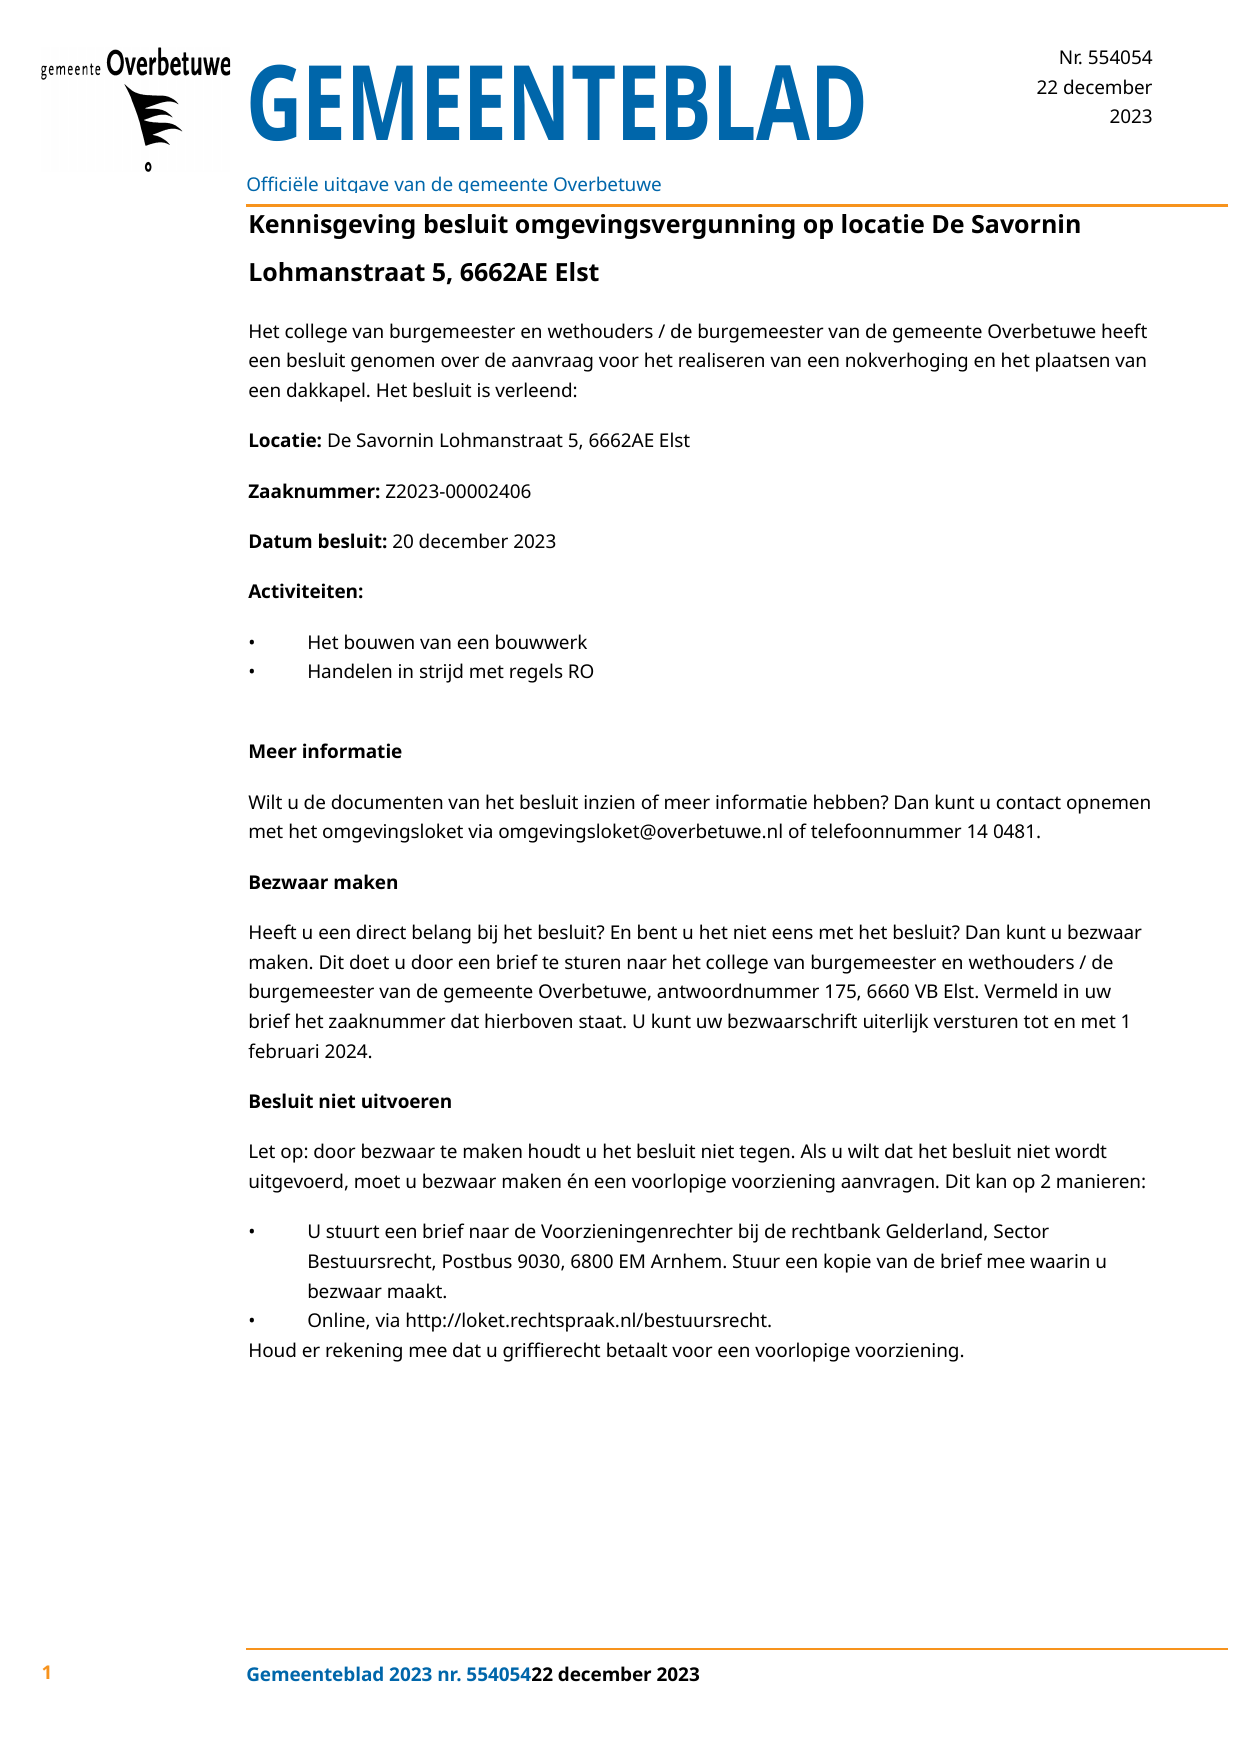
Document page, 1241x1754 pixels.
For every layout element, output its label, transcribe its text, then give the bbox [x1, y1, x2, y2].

text Activiteiten: [248, 579, 1152, 604]
text Besluit niet uitvoeren [248, 1088, 1152, 1114]
text Meer informatie [248, 739, 1152, 764]
text Heeft u een direct belang bij het besluit? En bent u het niet eens met het besluit? Dan kunt u bezwaar maken. Dit doet u door een brief te sturen naar het college van burgemeester en wethouders / de burgemeester van de gemeente Overbetuwe, antwoordnummer 175, 6660 VB Elst. Vermeld in uw brief het zaaknummer dat hierboven staat. U kunt uw bezwaarschrift uiterlijk versturen tot en met 1 februari 2024. [248, 919, 1152, 1064]
text Wilt u de documenten van het besluit inzien of meer informatie hebben? Dan kunt u contact opnemen met het omgevingsloket via omgevingsloket@overbetuwe.nl of telefoonnummer 14 0481. [248, 789, 1152, 844]
list Het bouwen van een bouwwerk [248, 629, 1152, 655]
text Let op: door bezwaar te maken houdt u het besluit niet tegen. Als u wilt dat het besluit niet wordt uitgevoerd, moet u bezwaar maken én een voorlopige voorziening aanvragen. Dit kan op 2 manieren: [248, 1139, 1152, 1194]
text Kennisgeving besluit omgevingsvergunning op locatie De Savornin Lohmanstraat 5, 6662AE Elst [248, 207, 1152, 288]
text Zaaknummer: Z2023-00002406 [248, 478, 1152, 504]
text Datum besluit: 20 december 2023 [248, 528, 1152, 554]
list Handelen in strijd met regels RO [248, 659, 1152, 684]
text Het college van burgemeester en wethouders / de burgemeester van de gemeente Overbetuwe heeft een besluit genomen over de aanvraag voor het realiseren van een nokverhoging en het plaatsen van een dakkapel. Het besluit is verleend: [248, 318, 1152, 403]
text Houd er rekening mee dat u griffierecht betaalt voor een voorlopige voorziening. [248, 1337, 1152, 1363]
picture [41, 47, 231, 172]
text Locatie: De Savornin Lohmanstraat 5, 6662AE Elst [248, 427, 1152, 453]
text Bezwaar maken [248, 869, 1152, 895]
list U stuurt een brief naar de Voorzieningenrechter bij de rechtbank Gelderland, Sector Bestuursrecht, Postbus 9030, 6800 EM Arnhem. Stuur een kopie van de brief mee waarin u bezwaar maakt. [248, 1219, 1152, 1304]
list Online, via http://loket.rechtspraak.nl/bestuursrecht. [248, 1307, 1152, 1333]
